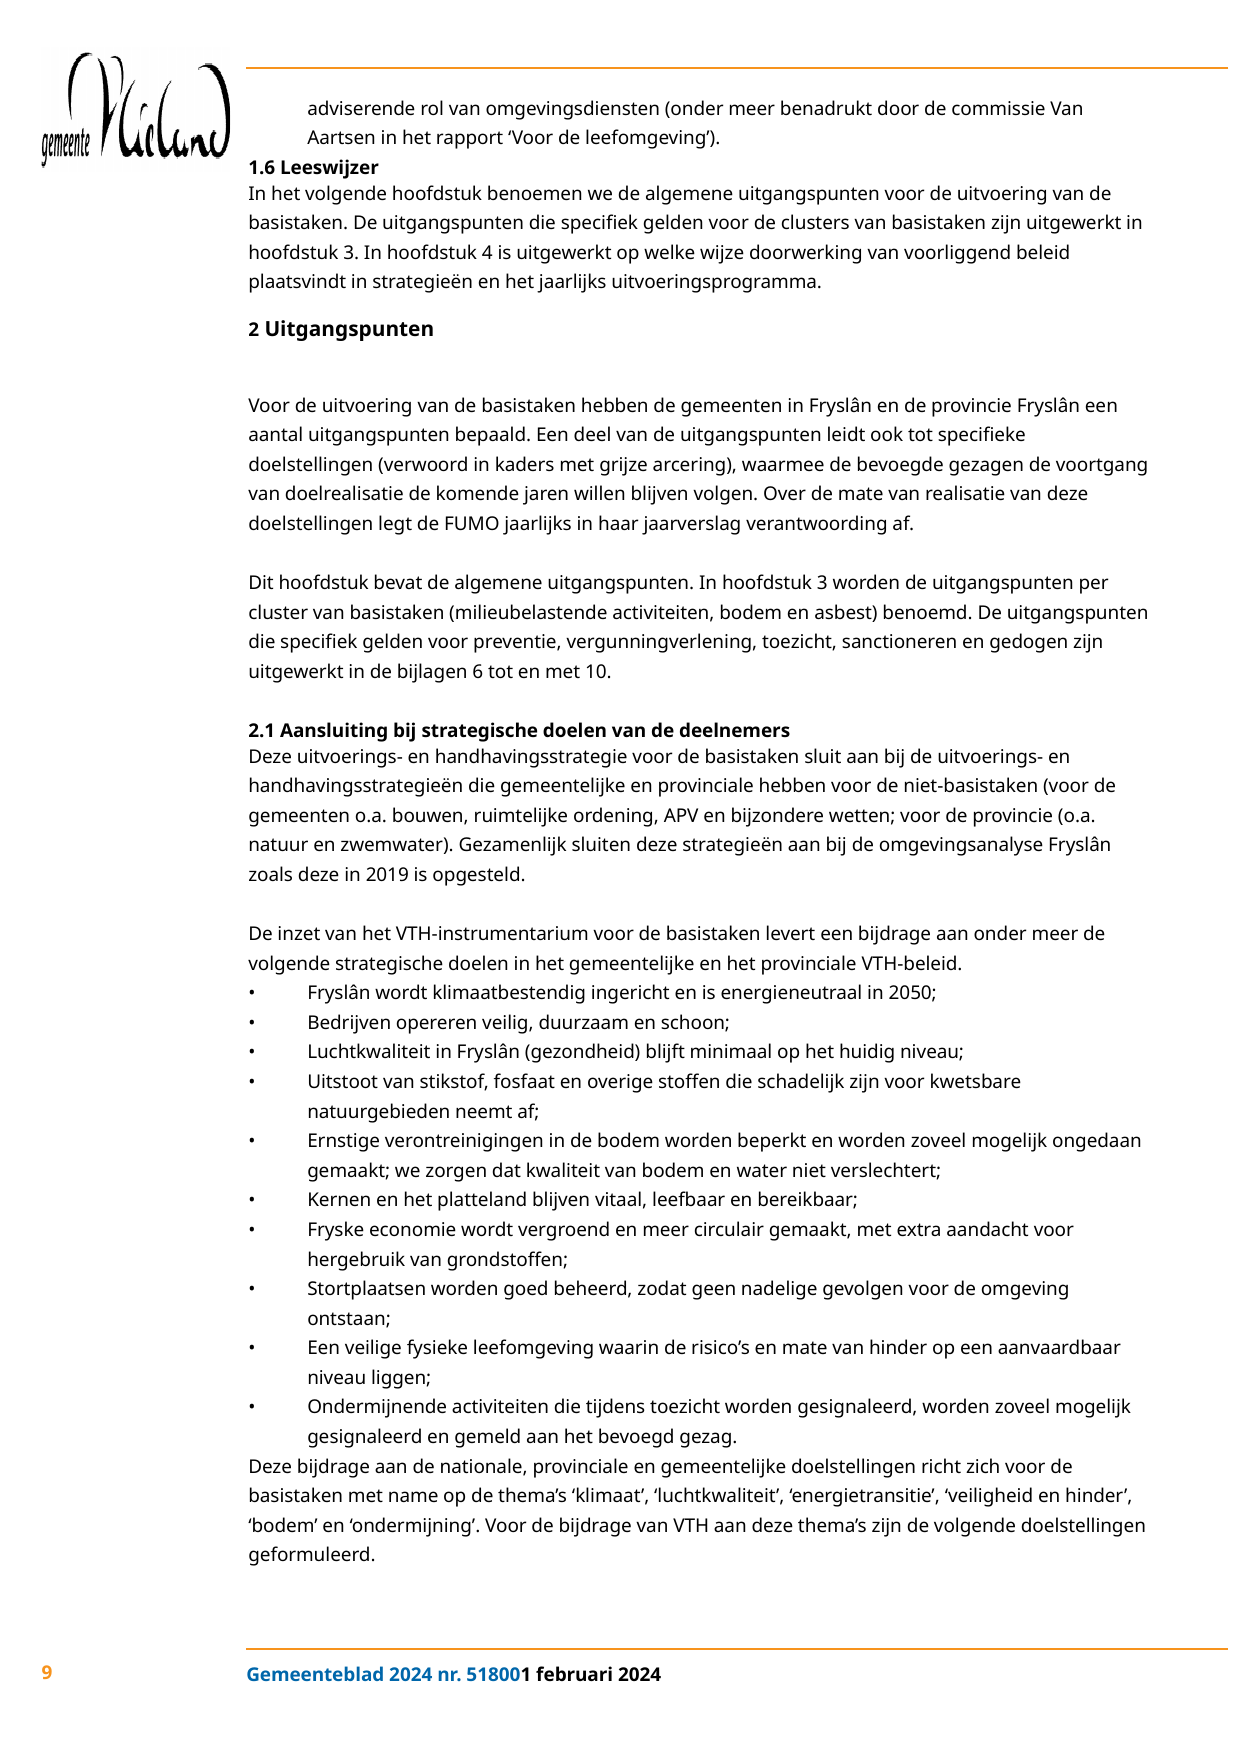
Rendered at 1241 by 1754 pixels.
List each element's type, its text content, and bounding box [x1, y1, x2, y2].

text 2.1 Aansluiting bij strategische doelen van de deelnemers [248, 717, 1152, 743]
text Dit hoofdstuk bevat de algemene uitgangspunten. In hoofdstuk 3 worden de uitgangspunten per cluster van basistaken (milieubelastende activiteiten, bodem en asbest) benoemd. De uitgangspunten die specifiek gelden voor preventie, vergunningverlening, toezicht, sanctioneren en gedogen zijn uitgewerkt in de bijlagen 6 tot en met 10. [248, 569, 1152, 684]
list Fryslân wordt klimaatbestendig ingericht en is energieneutraal in 2050; [248, 979, 1152, 1005]
list Uitstoot van stikstof, fosfaat en overige stoffen die schadelijk zijn voor kwetsbare natuurgebieden neemt af; [248, 1068, 1152, 1124]
text In het volgende hoofdstuk benoemen we de algemene uitgangspunten voor de uitvoering van de basistaken. De uitgangspunten die specifiek gelden voor de clusters van basistaken zijn uitgewerkt in hoofdstuk 3. In hoofdstuk 4 is uitgewerkt op welke wijze doorwerking van voorliggend beleid plaatsvindt in strategieën en het jaarlijks uitvoeringsprogramma. [248, 180, 1152, 294]
text Voor de uitvoering van de basistaken hebben de gemeenten in Fryslân en de provincie Fryslân een aantal uitgangspunten bepaald. Een deel van de uitgangspunten leidt ook tot specifieke doelstellingen (verwoord in kaders met grijze arcering), waarmee de bevoegde gezagen de voortgang van doelrealisatie de komende jaren willen blijven volgen. Over de mate van realisatie van deze doelstellingen legt de FUMO jaarlijks in haar jaarverslag verantwoording af. [248, 392, 1152, 536]
list Ernstige verontreinigingen in de bodem worden beperkt en worden zoveel mogelijk ongedaan gemaakt; we zorgen dat kwaliteit van bodem en water niet verslechtert; [248, 1127, 1152, 1183]
text Deze uitvoerings- en handhavingsstrategie voor de basistaken sluit aan bij de uitvoerings- en handhavingsstrategieën die gemeentelijke en provinciale hebben voor de niet-basistaken (voor de gemeenten o.a. bouwen, ruimtelijke ordening, APV en bijzondere wetten; voor de provincie (o.a. natuur en zwemwater). Gezamenlijk sluiten deze strategieën aan bij de omgevingsanalyse Fryslân zoals deze in 2019 is opgesteld. [248, 743, 1152, 887]
list Fryske economie wordt vergroend en meer circulair gemaakt, met extra aandacht voor hergebruik van grondstoffen; [248, 1216, 1152, 1272]
text Deze bijdrage aan de nationale, provinciale en gemeentelijke doelstellingen richt zich voor de basistaken met name op de thema’s ‘klimaat’, ‘luchtkwaliteit’, ‘energietransitie’, ‘veiligheid en hinder’, ‘bodem’ en ‘ondermijning’. Voor de bijdrage van VTH aan deze thema’s zijn de volgende doelstellingen geformuleerd. [248, 1453, 1152, 1567]
list adviserende rol van omgevingsdiensten (onder meer benadrukt door de commissie Van Aartsen in het rapport ‘Voor de leefomgeving’). [248, 95, 1152, 150]
list Luchtkwaliteit in Fryslân (gezondheid) blijft minimaal op het huidig niveau; [248, 1039, 1152, 1064]
picture [41, 47, 231, 172]
list Ondermijnende activiteiten die tijdens toezicht worden gesignaleerd, worden zoveel mogelijk gesignaleerd en gemeld aan het bevoegd gezag. [248, 1394, 1152, 1449]
text De inzet van het VTH-instrumentarium voor de basistaken levert een bijdrage aan onder meer de volgende strategische doelen in het gemeentelijke en het provinciale VTH-beleid. [248, 920, 1152, 976]
text 2 Uitgangspunten [248, 314, 1152, 342]
list Kernen en het platteland blijven vitaal, leefbaar en bereikbaar; [248, 1187, 1152, 1212]
list Een veilige fysieke leefomgeving waarin de risico’s en mate van hinder op een aanvaardbaar niveau liggen; [248, 1334, 1152, 1390]
list Bedrijven opereren veilig, duurzaam en schoon; [248, 1009, 1152, 1035]
text 1.6 Leeswijzer [248, 154, 1152, 180]
list Stortplaatsen worden goed beheerd, zodat geen nadelige gevolgen voor de omgeving ontstaan; [248, 1275, 1152, 1331]
